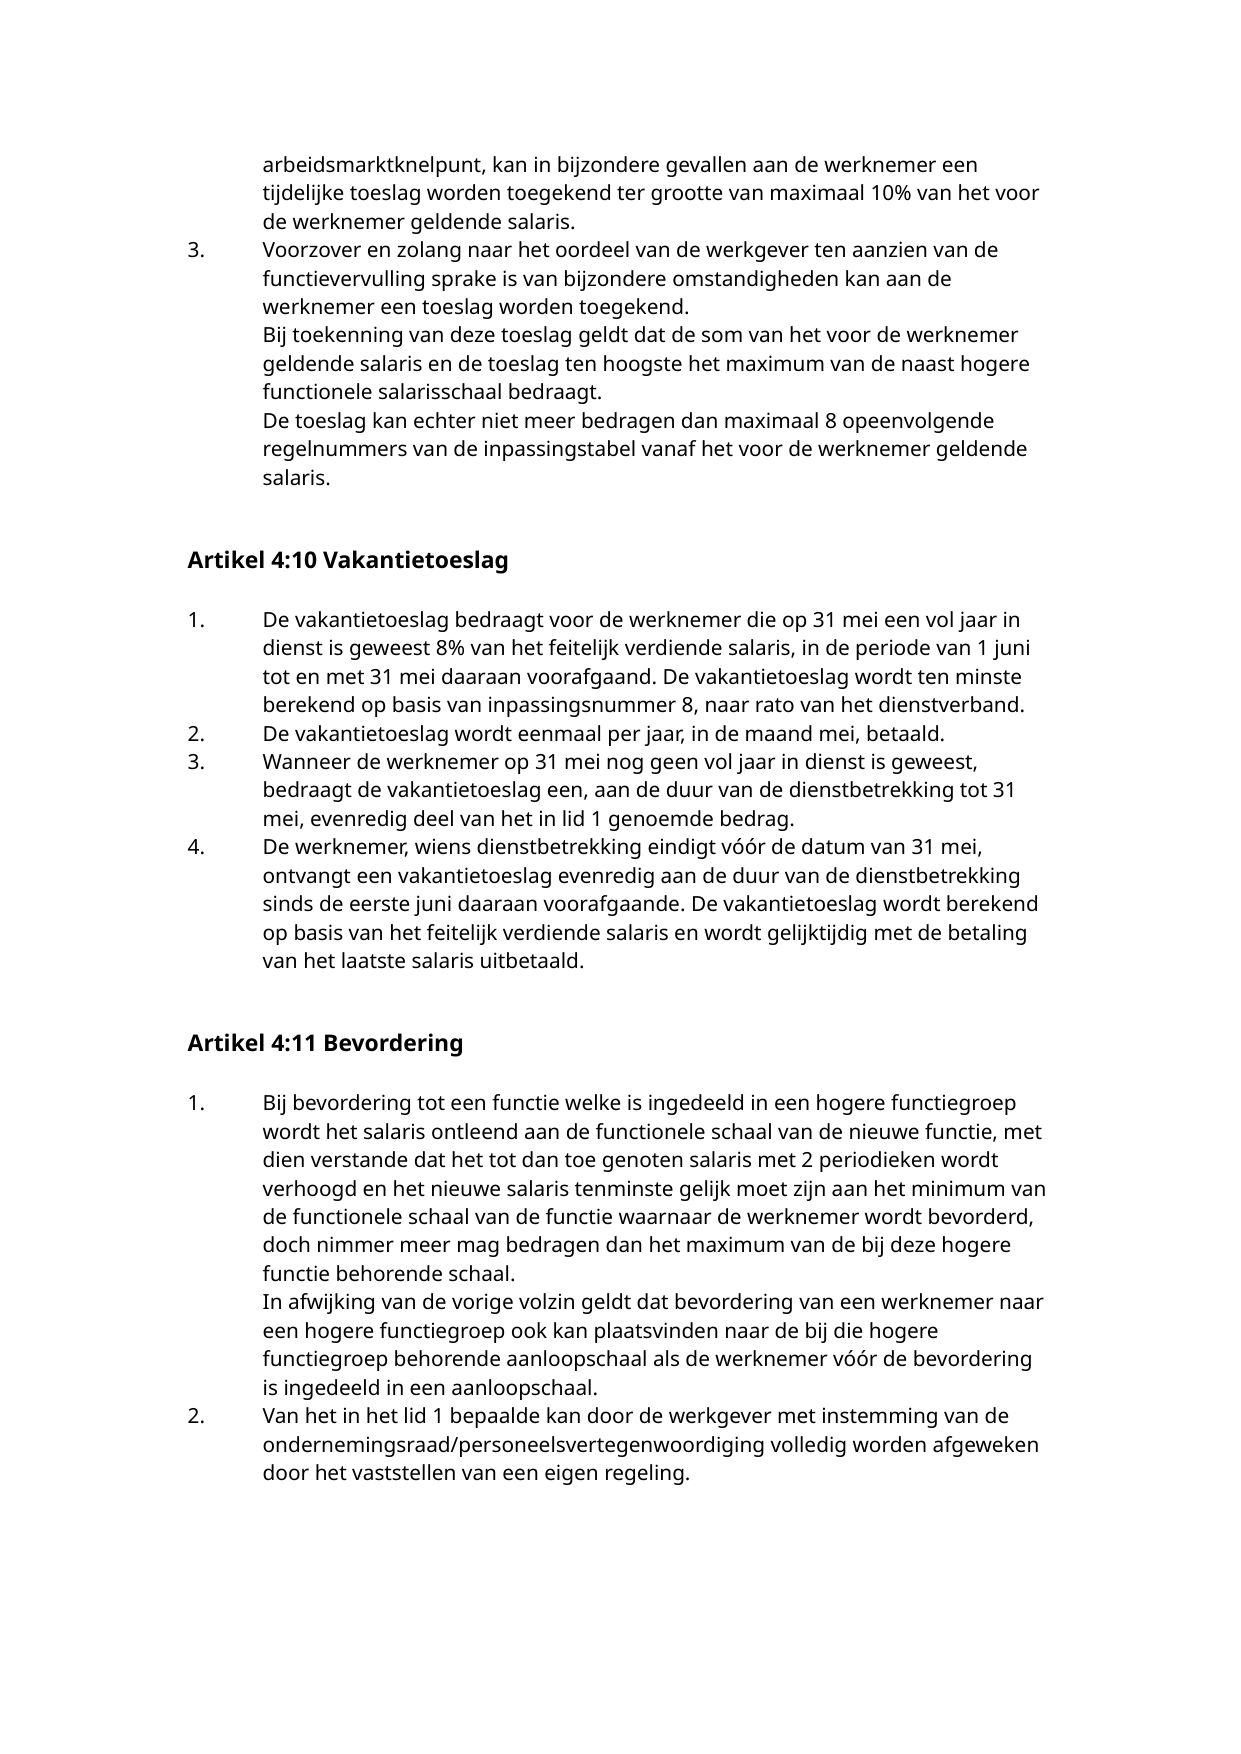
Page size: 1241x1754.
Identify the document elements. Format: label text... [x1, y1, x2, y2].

list De toeslag kan echter niet meer bedragen dan maximaal 8 opeenvolgende regelnummers van de inpassingstabel vanaf het voor de werknemer geldende salaris. [187, 406, 1053, 491]
subtitle Artikel 4:11 Bevordering [187, 1027, 1053, 1058]
list Voorzover en zolang naar het oordeel van de werkgever ten aanzien van de functievervulling sprake is van bijzondere omstandigheden kan aan de werknemer een toeslag worden toegekend. [187, 235, 1053, 321]
list De vakantietoeslag bedraagt voor de werknemer die op 31 mei een vol jaar in dienst is geweest 8% van het feitelijk verdiende salaris, in de periode van 1 juni tot en met 31 mei daaraan voorafgaand. De vakantietoeslag wordt ten minste berekend op basis van inpassingsnummer 8, naar rato van het dienstverband. [187, 605, 1053, 719]
list De werknemer, wiens dienstbetrekking eindigt vóór de datum van 31 mei, ontvangt een vakantietoeslag evenredig aan de duur van de dienstbetrekking sinds de eerste juni daaraan voorafgaande. De vakantietoeslag wordt berekend op basis van het feitelijk verdiende salaris en wordt gelijktijdig met de betaling van het laatste salaris uitbetaald. [187, 832, 1053, 975]
list In afwijking van de vorige volzin geldt dat bevordering van een werknemer naar een hogere functiegroep ook kan plaatsvinden naar de bij die hogere functiegroep behorende aanloopschaal als de werknemer vóór de bevordering is ingedeeld in een aanloopschaal. [187, 1287, 1053, 1401]
list arbeidsmarktknelpunt, kan in bijzondere gevallen aan de werknemer een tijdelijke toeslag worden toegekend ter grootte van maximaal 10% van het voor de werknemer geldende salaris. [187, 150, 1053, 235]
list Van het in het lid 1 bepaalde kan door de werkgever met instemming van de ondernemingsraad/personeelsvertegenwoordiging volledig worden afgeweken door het vaststellen van een eigen regeling. [187, 1401, 1053, 1487]
list Bij toekenning van deze toeslag geldt dat de som van het voor de werknemer geldende salaris en de toeslag ten hoogste het maximum van de naast hogere functionele salarisschaal bedraagt. [187, 321, 1053, 406]
list Bij bevordering tot een functie welke is ingedeeld in een hogere functiegroep wordt het salaris ontleend aan de functionele schaal van de nieuwe functie, met dien verstande dat het tot dan toe genoten salaris met 2 periodieken wordt verhoogd en het nieuwe salaris tenminste gelijk moet zijn aan het minimum van de functionele schaal van de functie waarnaar de werknemer wordt bevorderd, doch nimmer meer mag bedragen dan het maximum van de bij deze hogere functie behorende schaal. [187, 1088, 1053, 1287]
list Wanneer de werknemer op 31 mei nog geen vol jaar in dienst is geweest, bedraagt de vakantietoeslag een, aan de duur van de dienstbetrekking tot 31 mei, evenredig deel van het in lid 1 genoemde bedrag. [187, 747, 1053, 832]
list De vakantietoeslag wordt eenmaal per jaar, in de maand mei, betaald. [187, 719, 1053, 747]
subtitle Artikel 4:10 Vakantietoeslag [187, 544, 1053, 575]
